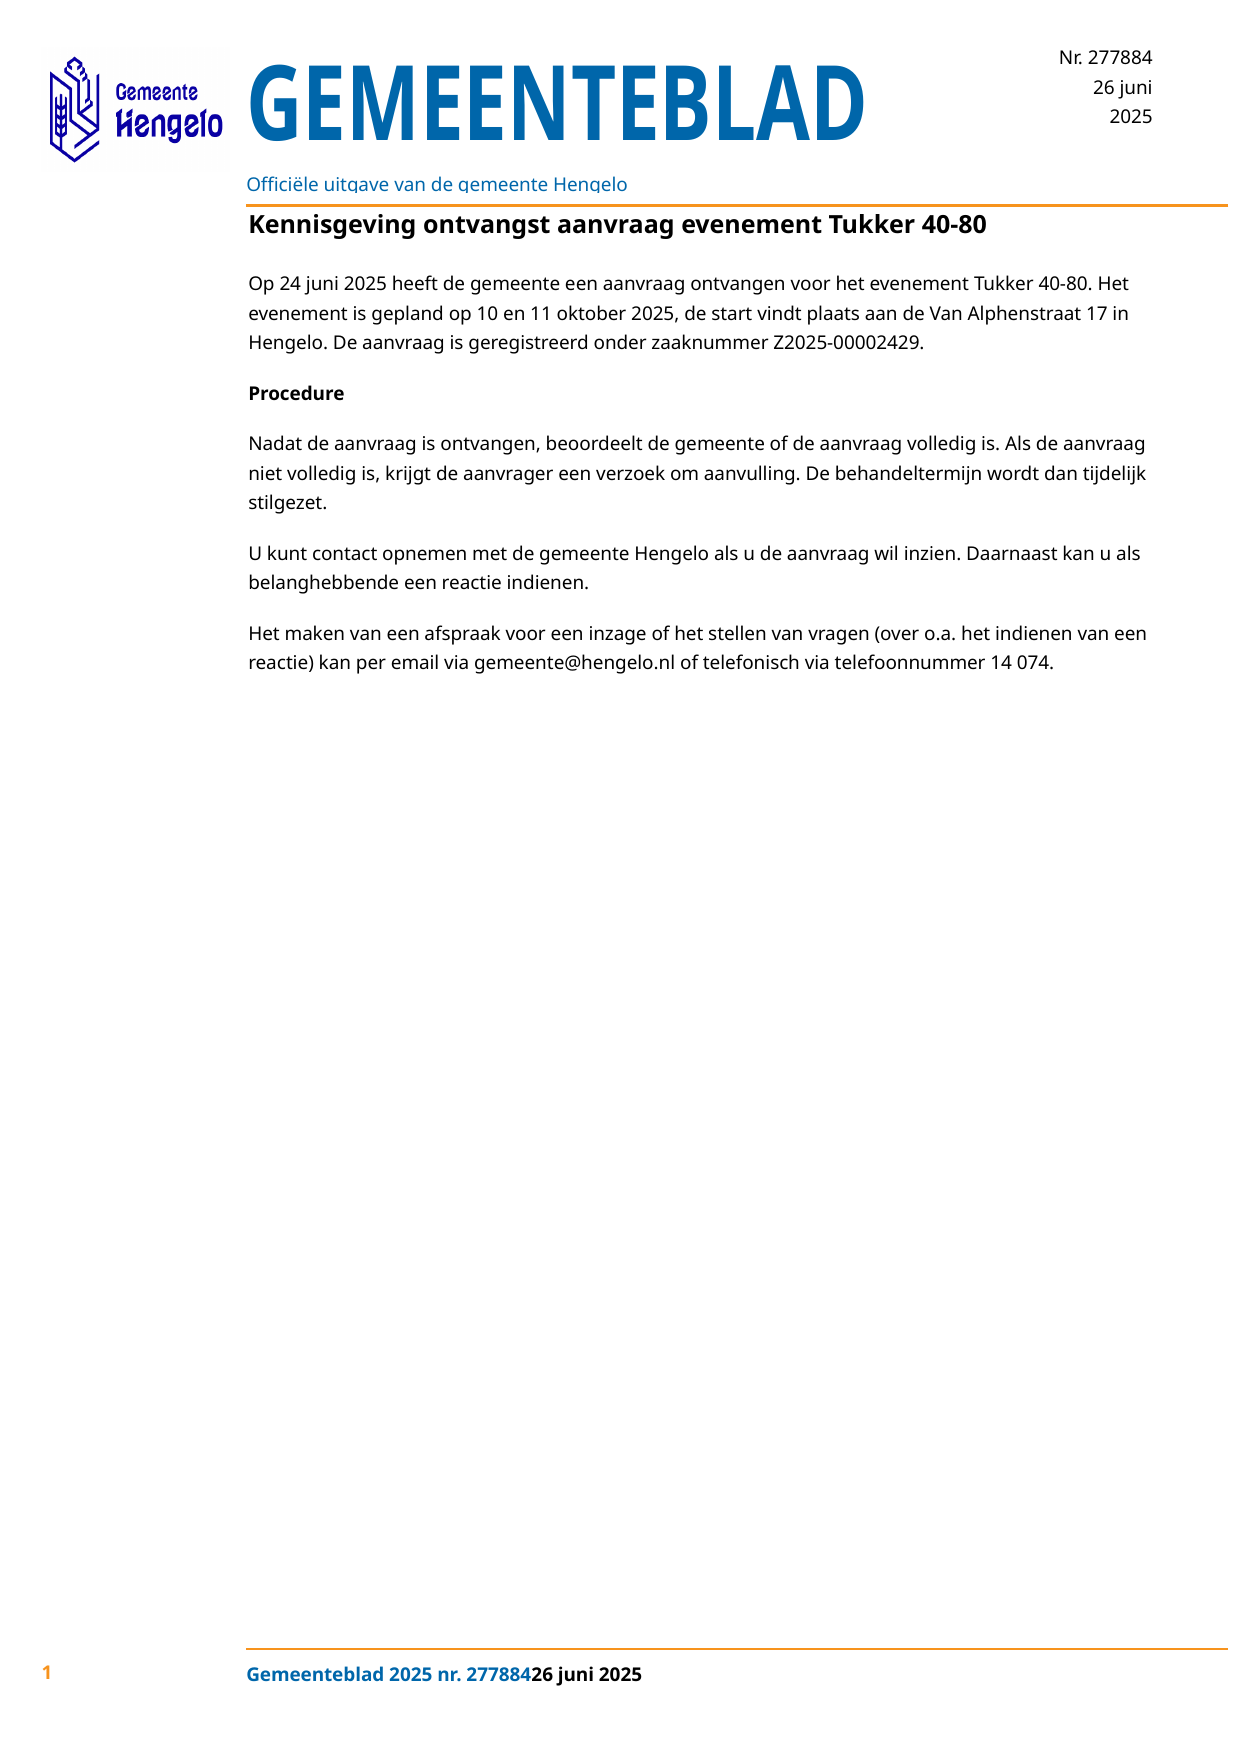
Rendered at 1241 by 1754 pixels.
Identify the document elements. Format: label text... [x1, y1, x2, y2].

text Kennisgeving ontvangst aanvraag evenement Tukker 40-80 [248, 207, 1152, 241]
text Het maken van een afspraak voor een inzage of het stellen van vragen (over o.a. het indienen van een reactie) kan per email via gemeente@hengelo.nl of telefonisch via telefoonnummer 14 074. [248, 620, 1152, 675]
text U kunt contact opnemen met de gemeente Hengelo als u de aanvraag wil inzien. Daarnaast kan u als belanghebbende een reactie indienen. [248, 540, 1152, 595]
picture [41, 47, 231, 172]
text Op 24 juni 2025 heeft de gemeente een aanvraag ontvangen voor het evenement Tukker 40-80. Het evenement is gepland op 10 en 11 oktober 2025, de start vindt plaats aan de Van Alphenstraat 17 in Hengelo. De aanvraag is geregistreerd onder zaaknummer Z2025-00002429. [248, 270, 1152, 355]
text Nadat de aanvraag is ontvangen, beoordeelt de gemeente of de aanvraag volledig is. Als de aanvraag niet volledig is, krijgt de aanvrager een verzoek om aanvulling. De behandeltermijn wordt dan tijdelijk stilgezet. [248, 430, 1152, 515]
text Procedure [248, 380, 1152, 406]
